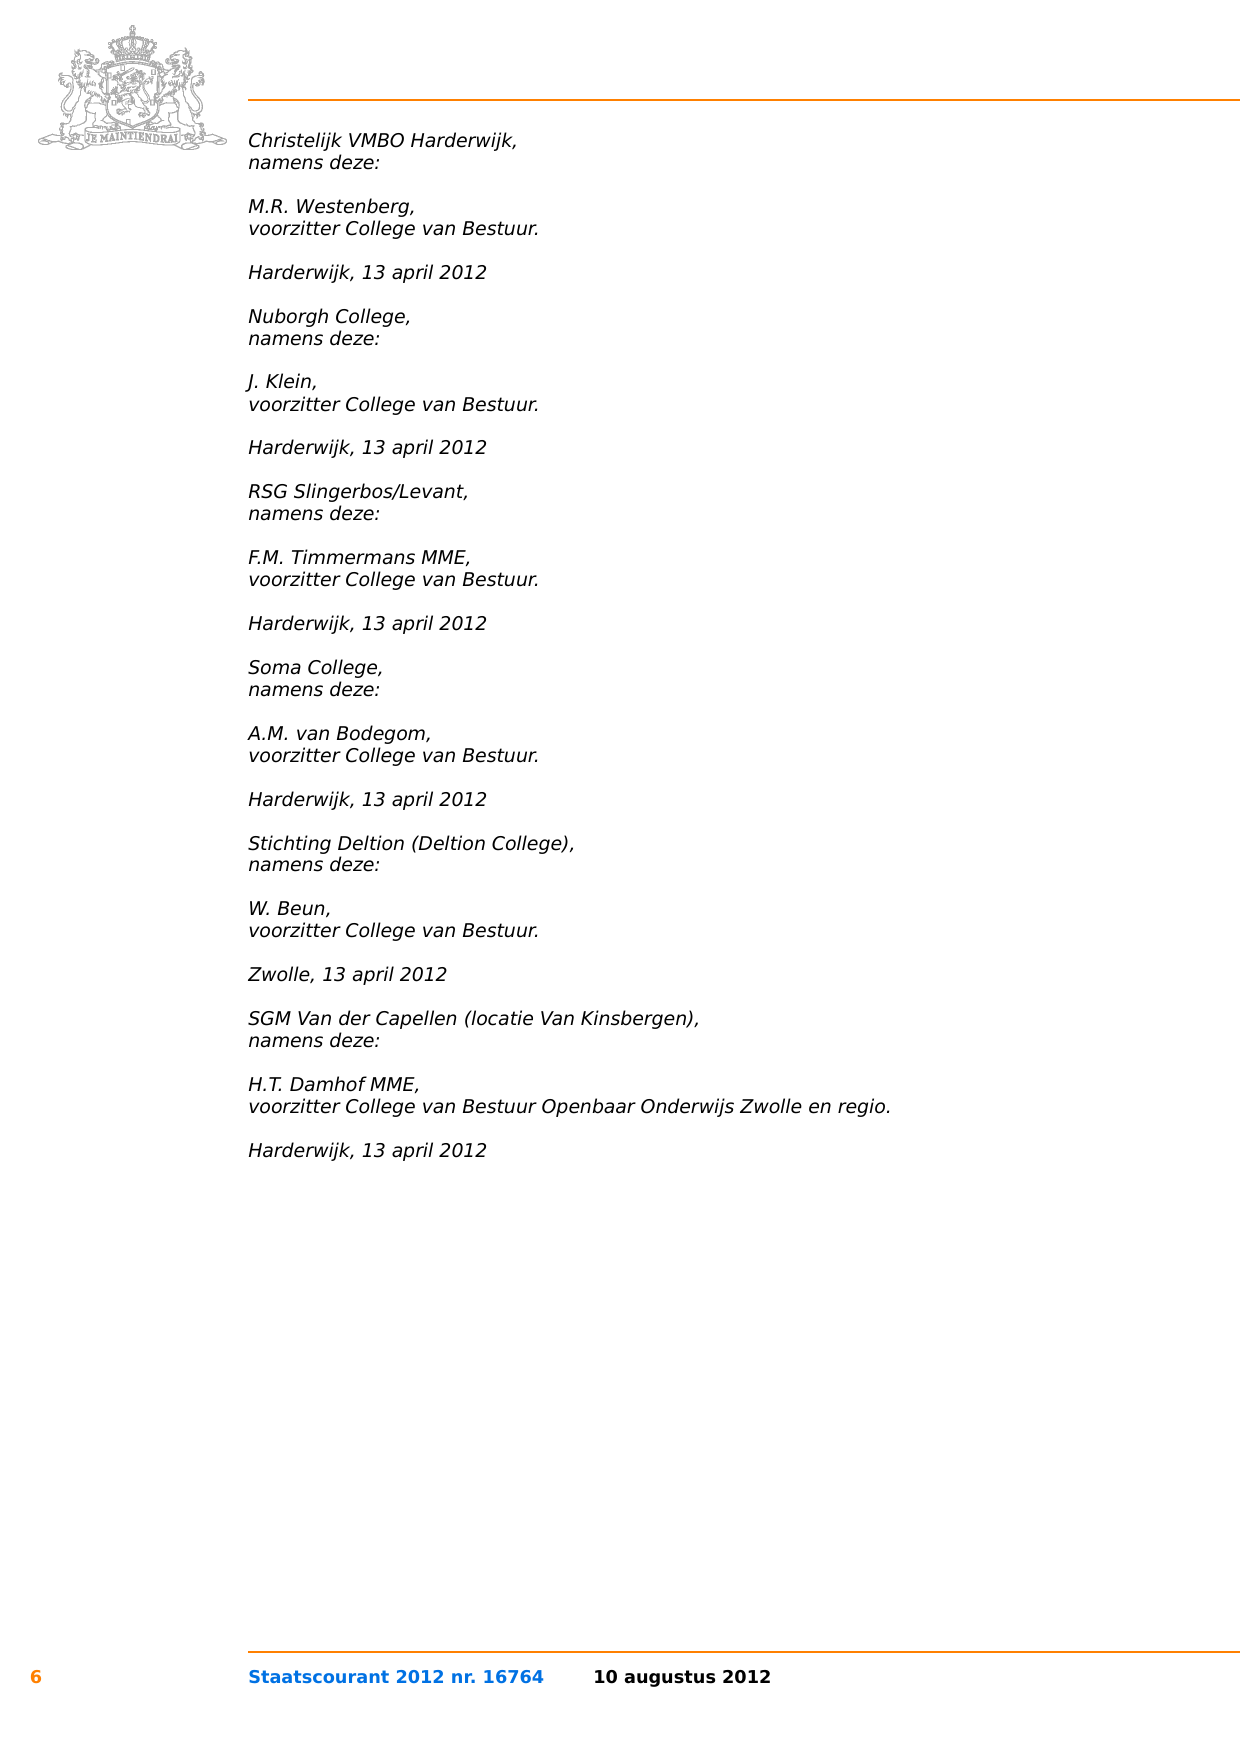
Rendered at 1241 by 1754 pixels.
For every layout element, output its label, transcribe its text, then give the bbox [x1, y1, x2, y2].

picture [38, 25, 227, 150]
text Harderwijk, 13 april 2012 [248, 437, 1163, 459]
text Stichting Deltion (Deltion College), namens deze: W. Beun, voorzitter College van Bestuur. [248, 832, 1163, 942]
text Nuborgh College, namens deze: J. Klein, voorzitter College van Bestuur. [248, 306, 1163, 415]
text Harderwijk, 13 april 2012 [248, 262, 1163, 284]
text Zwolle, 13 april 2012 [248, 964, 1163, 986]
text Soma College, namens deze: A.M. van Bodegom, voorzitter College van Bestuur. [248, 657, 1163, 767]
text Harderwijk, 13 april 2012 [248, 613, 1163, 635]
text RSG Slingerbos/Levant, namens deze: F.M. Timmermans MME, voorzitter College van Bestuur. [248, 481, 1163, 591]
text Christelijk VMBO Harderwijk, namens deze: M.R. Westenberg, voorzitter College van Bestuur. [248, 130, 1163, 240]
text SGM Van der Capellen (locatie Van Kinsbergen), namens deze: H.T. Damhof MME, voorzitter College van Bestuur Openbaar Onderwijs Zwolle en regio. [248, 1008, 1163, 1118]
text Harderwijk, 13 april 2012 [248, 1140, 1163, 1162]
text Harderwijk, 13 april 2012 [248, 788, 1163, 811]
